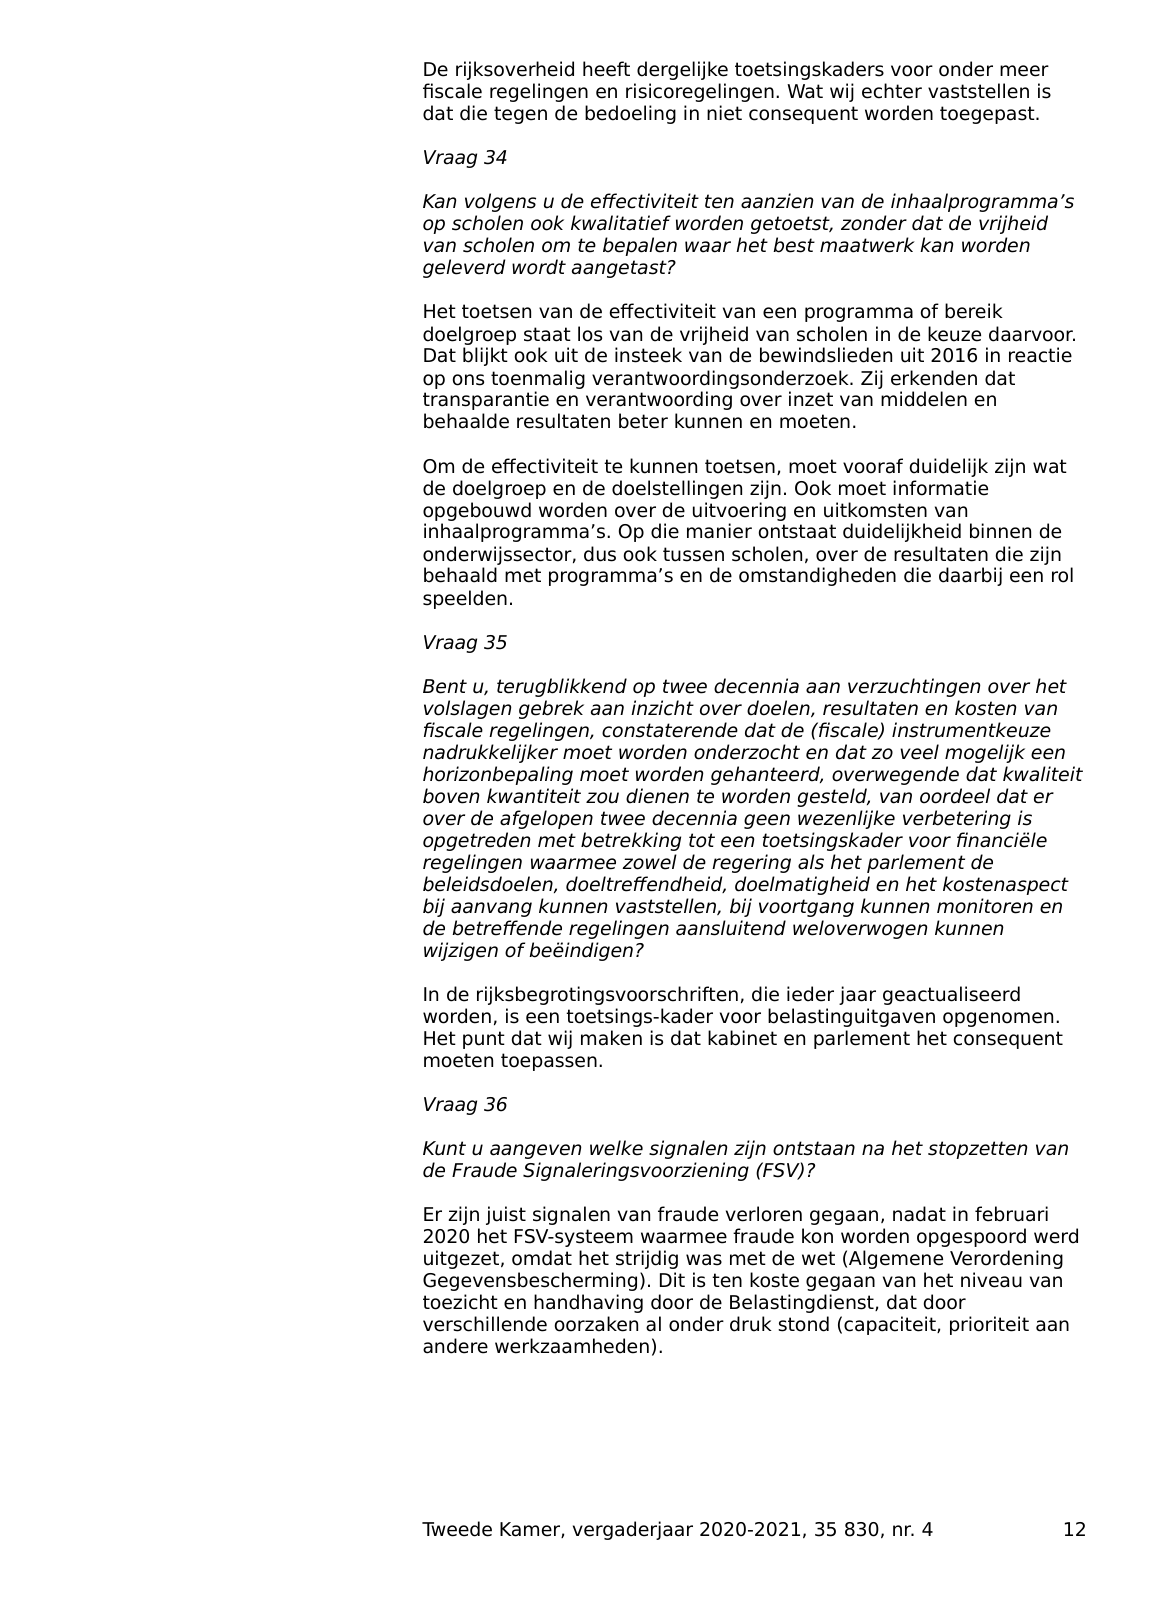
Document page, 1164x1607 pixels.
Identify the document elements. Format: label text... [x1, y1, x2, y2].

text In de rijksbegrotingsvoorschriften, die ieder jaar geactualiseerd worden, is een toetsings-kader voor belastinguitgaven opgenomen. Het punt dat wij maken is dat kabinet en parlement het consequent moeten toepassen. [422, 984, 1087, 1072]
text Het toetsen van de effectiviteit van een programma of bereik doelgroep staat los van de vrijheid van scholen in de keuze daarvoor. Dat blijkt ook uit de insteek van de bewindslieden uit 2016 in reactie op ons toenmalig verantwoordingsonderzoek. Zij erkenden dat transparantie en verantwoording over inzet van middelen en behaalde resultaten beter kunnen en moeten. [422, 301, 1087, 433]
text De rijksoverheid heeft dergelijke toetsingskaders voor onder meer fiscale regelingen en risicoregelingen. Wat wij echter vaststellen is dat die tegen de bedoeling in niet consequent worden toegepast. [422, 59, 1087, 125]
subtitle Vraag 35 [422, 632, 1087, 653]
text Kan volgens u de effectiviteit ten aanzien van de inhaalprogramma’s op scholen ook kwalitatief worden getoetst, zonder dat de vrijheid van scholen om te bepalen waar het best maatwerk kan worden geleverd wordt aangetast? [422, 191, 1087, 279]
text Om de effectiviteit te kunnen toetsen, moet vooraf duidelijk zijn wat de doelgroep en de doelstellingen zijn. Ook moet informatie opgebouwd worden over de uitvoering en uitkomsten van inhaalprogramma’s. Op die manier ontstaat duidelijkheid binnen de onderwijssector, dus ook tussen scholen, over de resultaten die zijn behaald met programma’s en de omstandigheden die daarbij een rol speelden. [422, 456, 1087, 609]
subtitle Vraag 36 [422, 1094, 1087, 1116]
subtitle Vraag 34 [422, 147, 1087, 169]
text Bent u, terugblikkend op twee decennia aan verzuchtingen over het volslagen gebrek aan inzicht over doelen, resultaten en kosten van fiscale regelingen, constaterende dat de (fiscale) instrumentkeuze nadrukkelijker moet worden onderzocht en dat zo veel mogelijk een horizonbepaling moet worden gehanteerd, overwegende dat kwaliteit boven kwantiteit zou dienen te worden gesteld, van oordeel dat er over de afgelopen twee decennia geen wezenlijke verbetering is opgetreden met betrekking tot een toetsingskader voor financiële regelingen waarmee zowel de regering als het parlement de beleidsdoelen, doeltreffendheid, doelmatigheid en het kostenaspect bij aanvang kunnen vaststellen, bij voortgang kunnen monitoren en de betreffende regelingen aansluitend weloverwogen kunnen wijzigen of beëindigen? [422, 676, 1087, 961]
text Er zijn juist signalen van fraude verloren gegaan, nadat in februari 2020 het FSV-systeem waarmee fraude kon worden opgespoord werd uitgezet, omdat het strijdig was met de wet (Algemene Verordening Gegevensbescherming). Dit is ten koste gegaan van het niveau van toezicht en handhaving door de Belastingdienst, dat door verschillende oorzaken al onder druk stond (capaciteit, prioriteit aan andere werkzaamheden). [422, 1204, 1087, 1358]
text Kunt u aangeven welke signalen zijn ontstaan na het stopzetten van de Fraude Signaleringsvoorziening (FSV)? [422, 1138, 1087, 1182]
